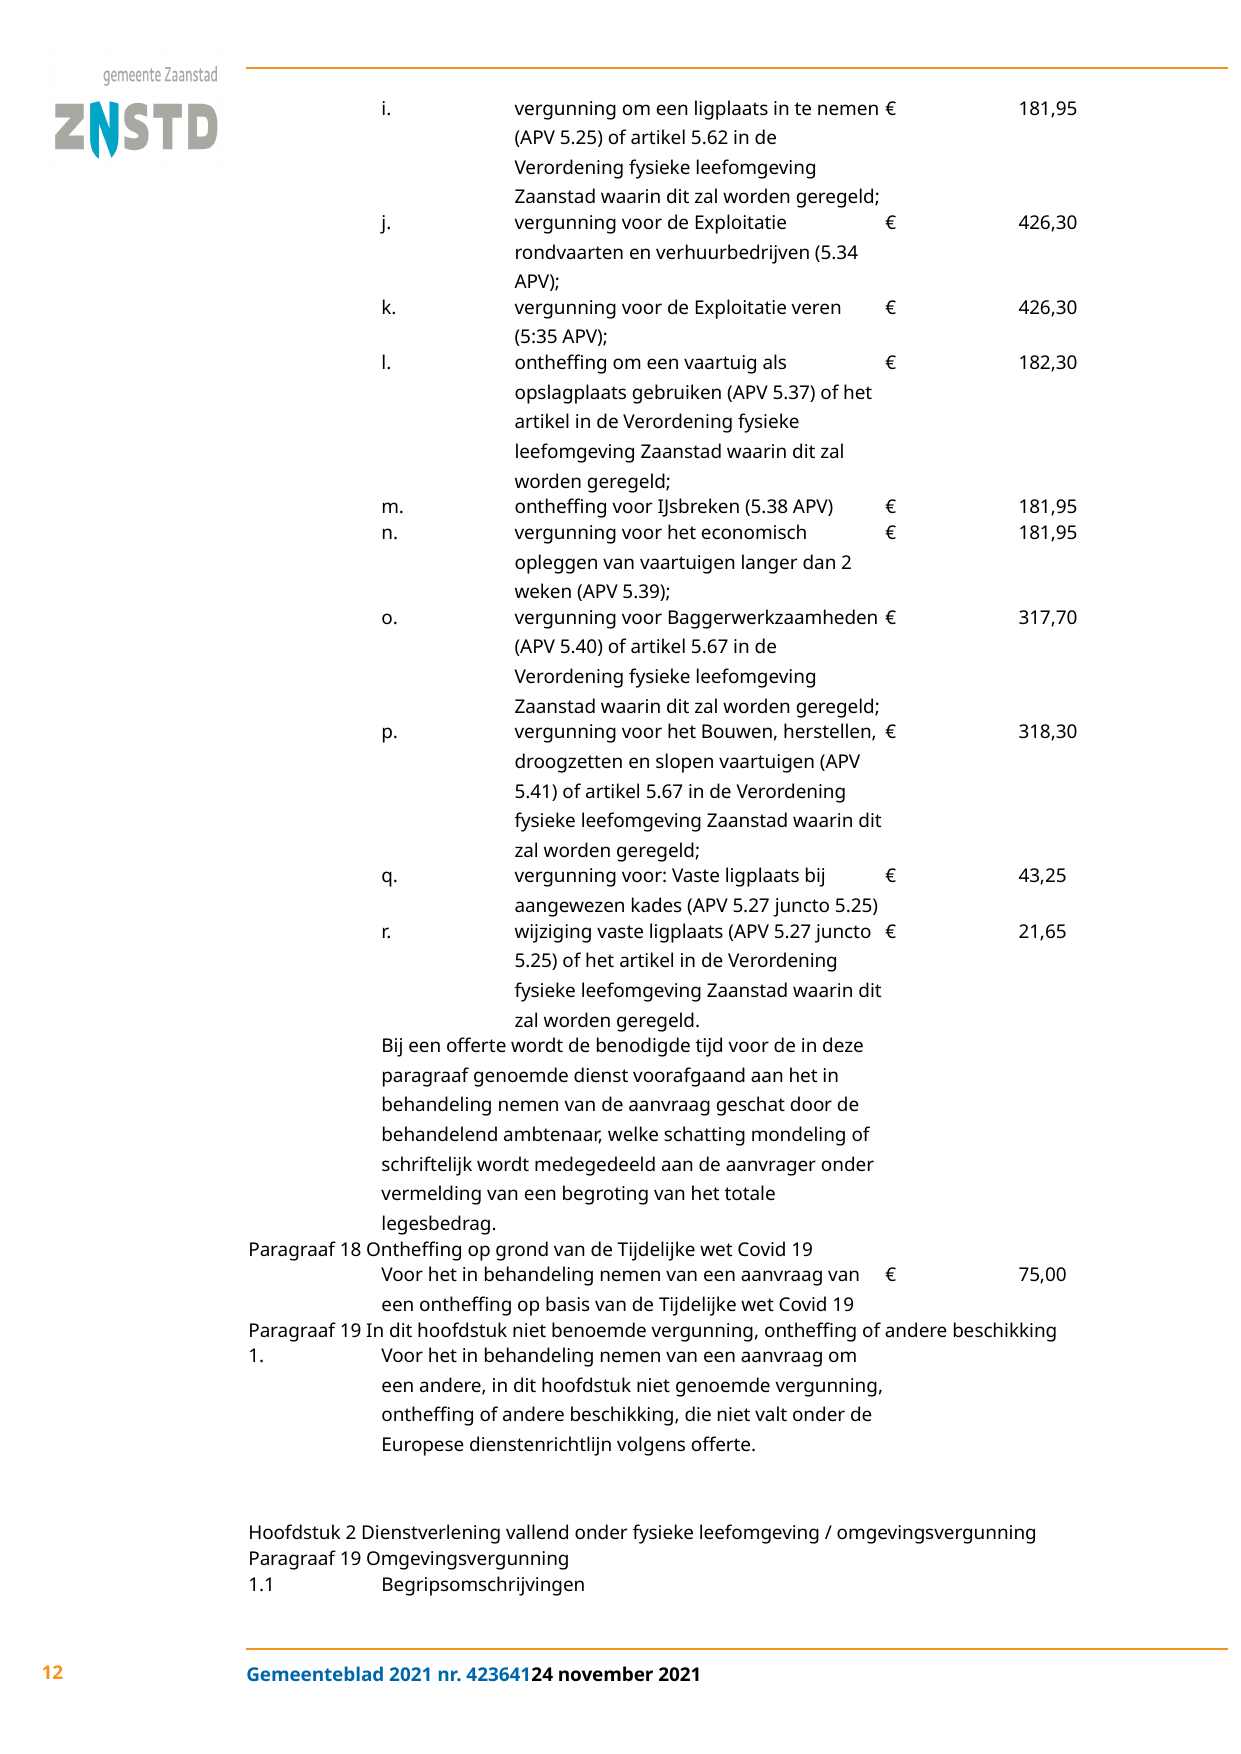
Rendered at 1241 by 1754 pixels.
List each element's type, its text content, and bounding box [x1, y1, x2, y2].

table_cell 426,30 [1018, 209, 1152, 294]
table_cell vergunning voor: Vaste ligplaats bij aangewezen kades (APV 5.27 juncto 5.25) [514, 863, 885, 918]
table_cell i. [381, 95, 514, 209]
table_cell r. [381, 918, 514, 1032]
table_cell [248, 350, 381, 493]
table_cell [1018, 1343, 1152, 1457]
table_cell ontheffing voor IJsbreken (5.38 APV) [514, 494, 885, 519]
table_cell [248, 604, 381, 719]
table_cell 43,25 [1018, 863, 1152, 918]
table_cell j. [381, 209, 514, 294]
table_cell [1018, 1571, 1152, 1597]
table_cell vergunning voor de Exploitatie rondvaarten en verhuurbedrijven (5.34 APV); [514, 209, 885, 294]
table_cell € [885, 350, 1018, 493]
table_cell Voor het in behandeling nemen van een aanvraag om een andere, in dit hoofdstuk niet genoemde vergunning, ontheffing of andere beschikking, die niet valt onder de Europese dienstenrichtlijn volgens offerte. [381, 1343, 885, 1457]
table_cell Paragraaf 19 Omgevingsvergunning [248, 1545, 1152, 1571]
table_cell € [885, 863, 1018, 918]
table_cell [248, 519, 381, 604]
table_cell 317,70 [1018, 604, 1152, 719]
table_cell n. [381, 519, 514, 604]
table_cell [248, 209, 381, 294]
table_cell € [885, 294, 1018, 349]
picture [41, 47, 231, 172]
table_cell 75,00 [1018, 1261, 1152, 1317]
table_header Hoofdstuk 2 Dienstverlening vallend onder fysieke leefomgeving / omgevingsvergunning [248, 1520, 1152, 1545]
table_cell [248, 95, 381, 209]
table_cell [248, 863, 381, 918]
table_cell 181,95 [1018, 494, 1152, 519]
table_cell [1018, 1033, 1152, 1236]
table_cell 1.1 [248, 1571, 381, 1597]
table_cell 181,95 [1018, 519, 1152, 604]
table_cell 181,95 [1018, 95, 1152, 209]
table_cell vergunning voor de Exploitatie veren (5:35 APV); [514, 294, 885, 349]
table_cell p. [381, 719, 514, 863]
table_cell € [885, 494, 1018, 519]
table_cell k. [381, 294, 514, 349]
table_cell [885, 1343, 1018, 1457]
table_cell [248, 1261, 381, 1317]
table_cell 182,30 [1018, 350, 1152, 493]
table_cell 426,30 [1018, 294, 1152, 349]
table_cell [248, 494, 381, 519]
table_cell ontheffing om een vaartuig als opslagplaats gebruiken (APV 5.37) of het artikel in de Verordening fysieke leefomgeving Zaanstad waarin dit zal worden geregeld; [514, 350, 885, 493]
table_cell € [885, 918, 1018, 1032]
table_cell vergunning voor Baggerwerkzaamheden (APV 5.40) of artikel 5.67 in de Verordening fysieke leefomgeving Zaanstad waarin dit zal worden geregeld; [514, 604, 885, 719]
table_cell q. [381, 863, 514, 918]
table_cell Paragraaf 19 In dit hoofdstuk niet benoemde vergunning, ontheffing of andere beschikking [248, 1317, 1152, 1342]
table_cell € [885, 1261, 1018, 1317]
table_cell Bij een offerte wordt de benodigde tijd voor de in deze paragraaf genoemde dienst voorafgaand aan het in behandeling nemen van de aanvraag geschat door de behandelend ambtenaar, welke schatting mondeling of schriftelijk wordt medegedeeld aan de aanvrager onder vermelding van een begroting van het totale legesbedrag. [381, 1033, 885, 1236]
table_cell wijziging vaste ligplaats (APV 5.27 juncto 5.25) of het artikel in de Verordening fysieke leefomgeving Zaanstad waarin dit zal worden geregeld. [514, 918, 885, 1032]
table_cell 21,65 [1018, 918, 1152, 1032]
table_cell [885, 1033, 1018, 1236]
table_cell o. [381, 604, 514, 719]
table_cell Voor het in behandeling nemen van een aanvraag van een ontheffing op basis van de Tijdelijke wet Covid 19 [381, 1261, 885, 1317]
table_cell [248, 918, 381, 1032]
table_cell € [885, 604, 1018, 719]
table_cell [885, 1571, 1018, 1597]
table_cell vergunning voor het Bouwen, herstellen, droogzetten en slopen vaartuigen (APV 5.41) of artikel 5.67 in de Verordening fysieke leefomgeving Zaanstad waarin dit zal worden geregeld; [514, 719, 885, 863]
table_cell l. [381, 350, 514, 493]
table_cell Paragraaf 18 Ontheffing op grond van de Tijdelijke wet Covid 19 [248, 1236, 1152, 1261]
table_cell [248, 1033, 381, 1236]
table_cell 1. [248, 1343, 381, 1457]
table_cell vergunning om een ligplaats in te nemen (APV 5.25) of artikel 5.62 in de Verordening fysieke leefomgeving Zaanstad waarin dit zal worden geregeld; [514, 95, 885, 209]
table_cell m. [381, 494, 514, 519]
table_cell 318,30 [1018, 719, 1152, 863]
table_cell € [885, 95, 1018, 209]
table_cell [248, 719, 381, 863]
table_cell € [885, 719, 1018, 863]
table_cell Begripsomschrijvingen [381, 1571, 885, 1597]
table_cell [248, 294, 381, 349]
table_cell vergunning voor het economisch opleggen van vaartuigen langer dan 2 weken (APV 5.39); [514, 519, 885, 604]
table_cell € [885, 209, 1018, 294]
table_cell € [885, 519, 1018, 604]
